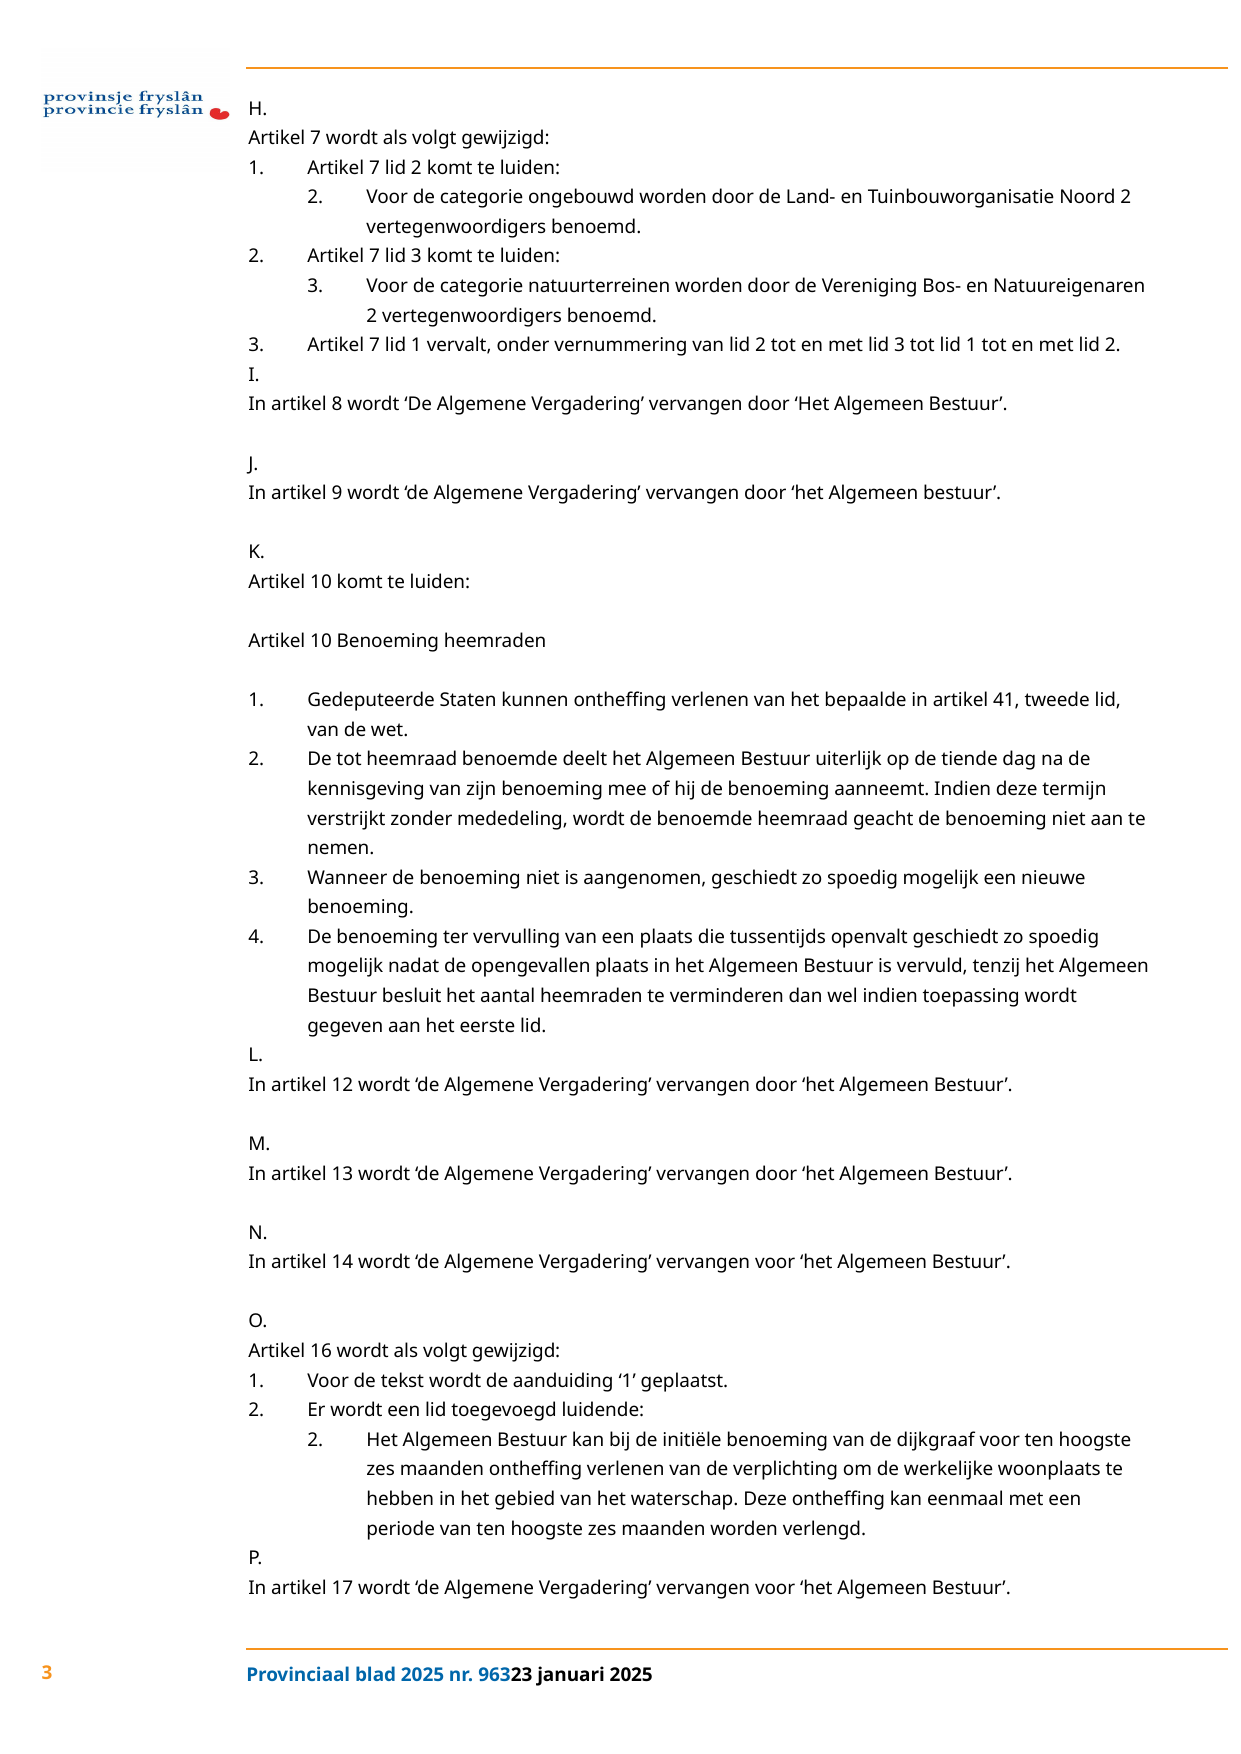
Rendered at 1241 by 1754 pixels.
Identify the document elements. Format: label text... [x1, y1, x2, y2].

list Voor de categorie natuurterreinen worden door de Vereniging Bos- en Natuureigenaren 2 vertegenwoordigers benoemd. [307, 272, 1152, 328]
list Artikel 7 lid 3 komt te luiden: [248, 243, 1152, 268]
list De benoeming ter vervulling van een plaats die tussentijds openvalt geschiedt zo spoedig mogelijk nadat de opengevallen plaats in het Algemeen Bestuur is vervuld, tenzij het Algemeen Bestuur besluit het aantal heemraden te verminderen dan wel indien toepassing wordt gegeven aan het eerste lid. [248, 923, 1152, 1038]
list Voor de tekst wordt de aanduiding ‘1’ geplaatst. [248, 1367, 1152, 1393]
text In artikel 12 wordt ‘de Algemene Vergadering’ vervangen door ‘het Algemeen Bestuur’. [248, 1071, 1152, 1097]
list Wanneer de benoeming niet is aangenomen, geschiedt zo spoedig mogelijk een nieuwe benoeming. [248, 864, 1152, 919]
text L. [248, 1041, 1152, 1067]
text Artikel 7 wordt als volgt gewijzigd: [248, 124, 1152, 150]
list De tot heemraad benoemde deelt het Algemeen Bestuur uiterlijk op de tiende dag na de kennisgeving van zijn benoeming mee of hij de benoeming aanneemt. Indien deze termijn verstrijkt zonder mededeling, wordt de benoemde heemraad geacht de benoeming niet aan te nemen. [248, 746, 1152, 860]
picture [41, 47, 231, 172]
text M. [248, 1130, 1152, 1156]
list Artikel 7 lid 2 komt te luiden: [248, 154, 1152, 180]
list Het Algemeen Bestuur kan bij de initiële benoeming van de dijkgraaf voor ten hoogste zes maanden ontheffing verlenen van de verplichting om de werkelijke woonplaats te hebben in het gebied van het waterschap. Deze ontheffing kan eenmaal met een periode van ten hoogste zes maanden worden verlengd. [307, 1426, 1152, 1541]
text Artikel 16 wordt als volgt gewijzigd: [248, 1337, 1152, 1363]
text H. [248, 95, 1152, 121]
text K. [248, 538, 1152, 564]
list Gedeputeerde Staten kunnen ontheffing verlenen van het bepaalde in artikel 41, tweede lid, van de wet. [248, 686, 1152, 742]
list Artikel 7 lid 1 vervalt, onder vernummering van lid 2 tot en met lid 3 tot lid 1 tot en met lid 2. [248, 331, 1152, 357]
text In artikel 9 wordt ‘de Algemene Vergadering’ vervangen door ‘het Algemeen bestuur’. [248, 479, 1152, 505]
text I. [248, 361, 1152, 387]
text In artikel 13 wordt ‘de Algemene Vergadering’ vervangen door ‘het Algemeen Bestuur’. [248, 1160, 1152, 1186]
text Artikel 10 komt te luiden: [248, 568, 1152, 594]
text Artikel 10 Benoeming heemraden [248, 627, 1152, 653]
list Voor de categorie ongebouwd worden door de Land- en Tuinbouworganisatie Noord 2 vertegenwoordigers benoemd. [307, 183, 1152, 239]
text O. [248, 1308, 1152, 1333]
text N. [248, 1219, 1152, 1245]
text J. [248, 450, 1152, 476]
text In artikel 14 wordt ‘de Algemene Vergadering’ vervangen voor ‘het Algemeen Bestuur’. [248, 1248, 1152, 1274]
text In artikel 17 wordt ‘de Algemene Vergadering’ vervangen voor ‘het Algemeen Bestuur’. [248, 1574, 1152, 1600]
list Er wordt een lid toegevoegd luidende: [248, 1396, 1152, 1422]
text P. [248, 1544, 1152, 1570]
text In artikel 8 wordt ‘De Algemene Vergadering’ vervangen door ‘Het Algemeen Bestuur’. [248, 391, 1152, 416]
